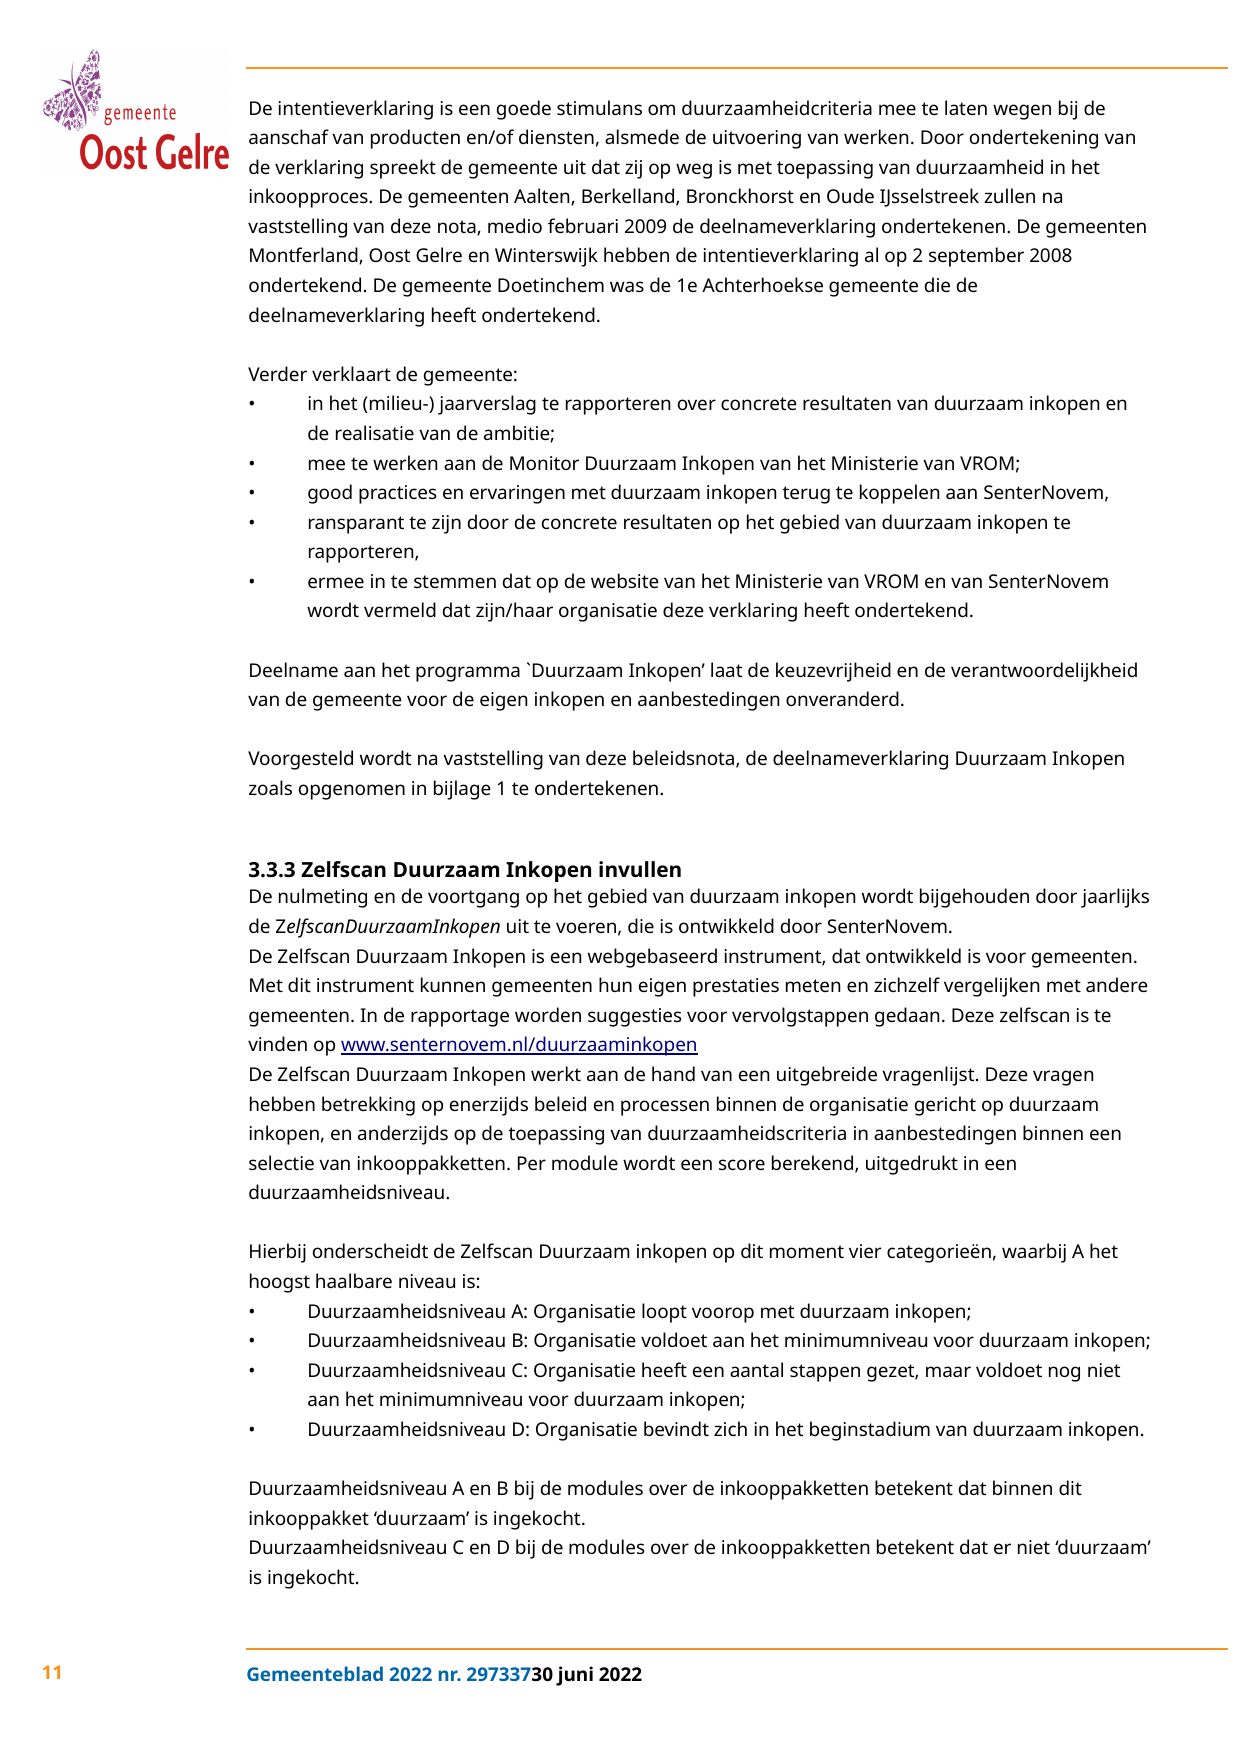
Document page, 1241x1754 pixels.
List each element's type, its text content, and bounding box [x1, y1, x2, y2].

list Duurzaamheidsniveau C: Organisatie heeft een aantal stappen gezet, maar voldoet nog niet aan het minimumniveau voor duurzaam inkopen; [248, 1357, 1152, 1412]
list good practices en ervaringen met duurzaam inkopen terug te koppelen aan SenterNovem, [248, 479, 1152, 505]
text Duurzaamheidsniveau A en B bij de modules over de inkooppakketten betekent dat binnen dit inkooppakket ‘duurzaam’ is ingekocht. [248, 1475, 1152, 1531]
text Verder verklaart de gemeente: [248, 361, 1152, 387]
list Duurzaamheidsniveau D: Organisatie bevindt zich in het beginstadium van duurzaam inkopen. [248, 1416, 1152, 1442]
list Duurzaamheidsniveau B: Organisatie voldoet aan het minimumniveau voor duurzaam inkopen; [248, 1327, 1152, 1353]
list ransparant te zijn door de concrete resultaten op het gebied van duurzaam inkopen te rapporteren, [248, 509, 1152, 564]
list ermee in te stemmen dat op de website van het Ministerie van VROM en van SenterNovem wordt vermeld dat zijn/haar organisatie deze verklaring heeft ondertekend. [248, 568, 1152, 623]
list Duurzaamheidsniveau A: Organisatie loopt voorop met duurzaam inkopen; [248, 1298, 1152, 1323]
text Voorgesteld wordt na vaststelling van deze beleidsnota, de deelnameverklaring Duurzaam Inkopen zoals opgenomen in bijlage 1 te ondertekenen. [248, 746, 1152, 801]
list in het (milieu-) jaarverslag te rapporteren over concrete resultaten van duurzaam inkopen en de realisatie van de ambitie; [248, 391, 1152, 446]
text De Zelfscan Duurzaam Inkopen werkt aan de hand van een uitgebreide vragenlijst. Deze vragen hebben betrekking op enerzijds beleid en processen binnen de organisatie gericht op duurzaam inkopen, en anderzijds op de toepassing van duurzaamheidscriteria in aanbestedingen binnen een selectie van inkooppakketten. Per module wordt een score berekend, uitgedrukt in een duurzaamheidsniveau. [248, 1061, 1152, 1205]
text De intentieverklaring is een goede stimulans om duurzaamheidcriteria mee te laten wegen bij de aanschaf van producten en/of diensten, alsmede de uitvoering van werken. Door ondertekening van de verklaring spreekt de gemeente uit dat zij op weg is met toepassing van duurzaamheid in het inkoopproces. De gemeenten Aalten, Berkelland, Bronckhorst en Oude IJsselstreek zullen na vaststelling van deze nota, medio februari 2009 de deelnameverklaring ondertekenen. De gemeenten Montferland, Oost Gelre en Winterswijk hebben de intentieverklaring al op 2 september 2008 ondertekend. De gemeente Doetinchem was de 1e Achterhoekse gemeente die de deelnameverklaring heeft ondertekend. [248, 95, 1152, 328]
text Deelname aan het programma `Duurzaam Inkopen’ laat de keuzevrijheid en de verantwoordelijkheid van de gemeente voor de eigen inkopen en aanbestedingen onveranderd. [248, 657, 1152, 712]
picture [41, 47, 231, 172]
text Duurzaamheidsniveau C en D bij de modules over de inkooppakketten betekent dat er niet ‘duurzaam’ is ingekocht. [248, 1534, 1152, 1590]
text De Zelfscan Duurzaam Inkopen is een webgebaseerd instrument, dat ontwikkeld is voor gemeenten. Met dit instrument kunnen gemeenten hun eigen prestaties meten en zichzelf vergelijken met andere gemeenten. In de rapportage worden suggesties voor vervolgstappen gedaan. Deze zelfscan is te vinden op www.senternovem.nl/duurzaaminkopen [248, 943, 1152, 1057]
list mee te werken aan de Monitor Duurzaam Inkopen van het Ministerie van VROM; [248, 450, 1152, 476]
text De nulmeting en de voortgang op het gebied van duurzaam inkopen wordt bijgehouden door jaarlijks de ZelfscanDuurzaamInkopen uit te voeren, die is ontwikkeld door SenterNovem. [248, 884, 1152, 939]
text 3.3.3 Zelfscan Duurzaam Inkopen invullen [248, 855, 1152, 884]
text Hierbij onderscheidt de Zelfscan Duurzaam inkopen op dit moment vier categorieën, waarbij A het hoogst haalbare niveau is: [248, 1239, 1152, 1294]
